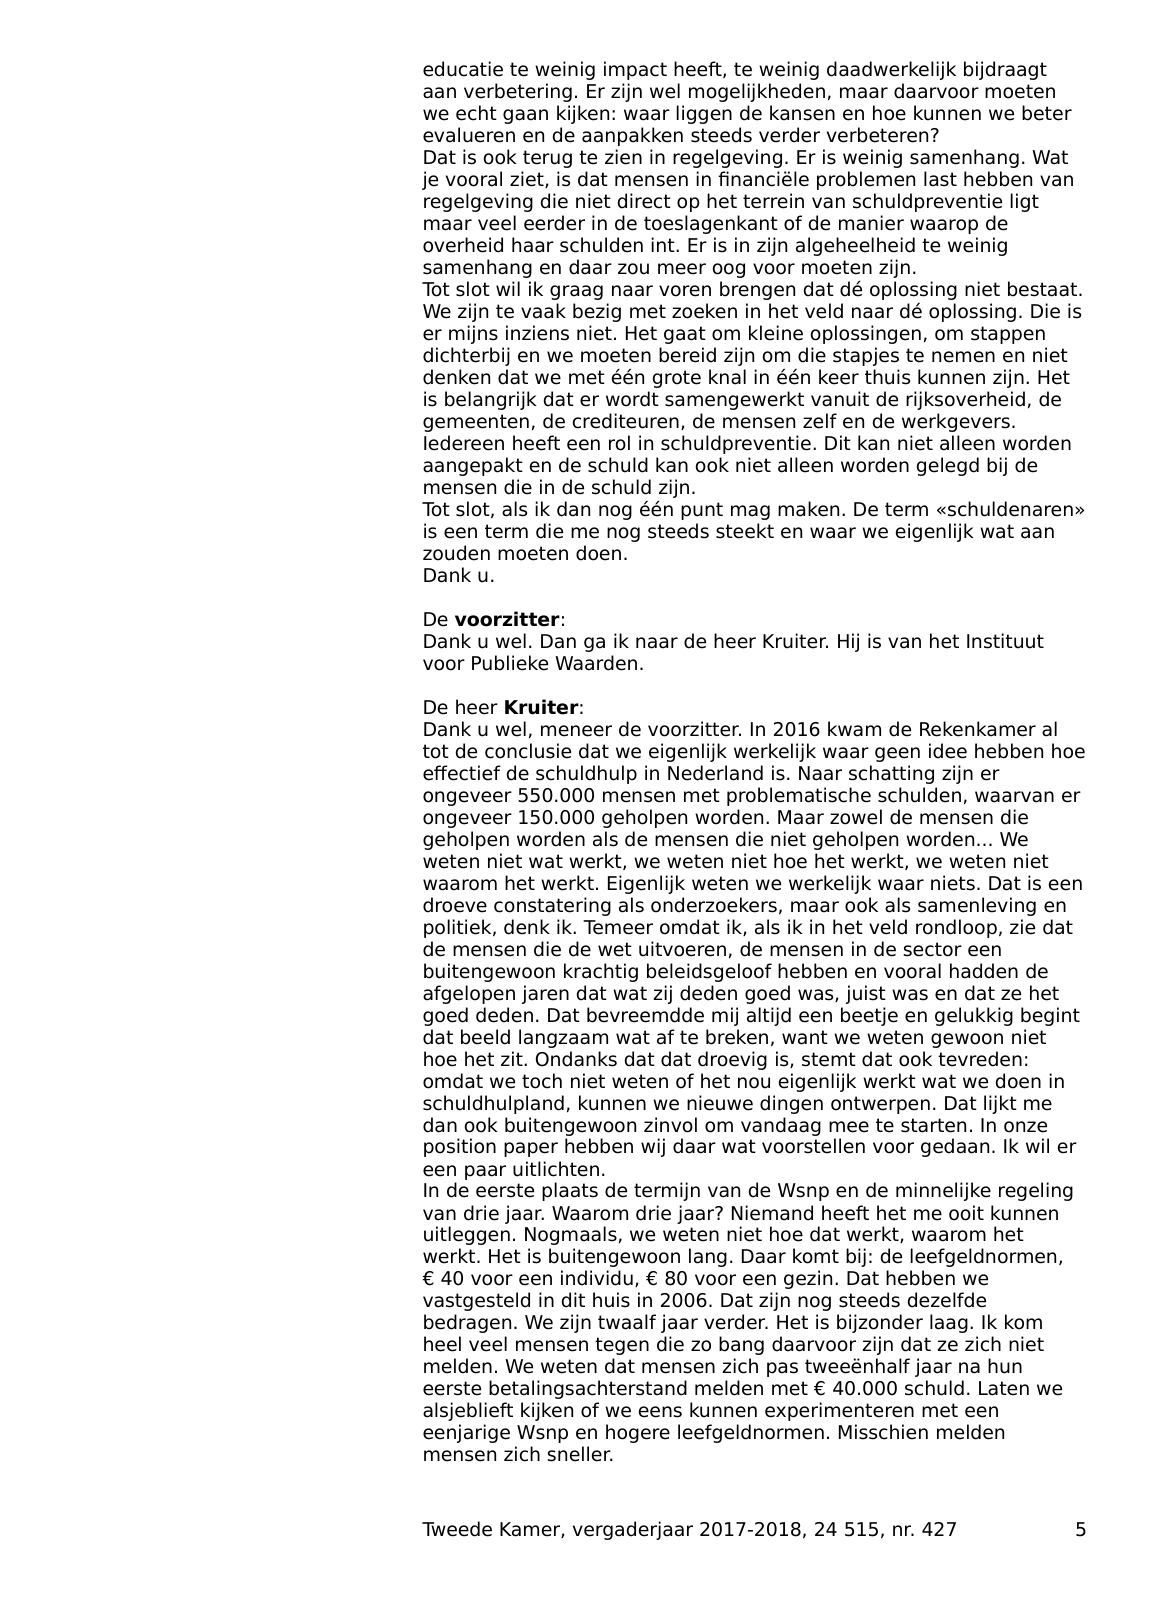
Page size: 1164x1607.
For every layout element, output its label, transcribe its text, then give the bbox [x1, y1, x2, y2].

text Dank u wel, meneer de voorzitter. In 2016 kwam de Rekenkamer al tot de conclusie dat we eigenlijk werkelijk waar geen idee hebben hoe effectief de schuldhulp in Nederland is. Naar schatting zijn er ongeveer 550.000 mensen met problematische schulden, waarvan er ongeveer 150.000 geholpen worden. Maar zowel de mensen die geholpen worden als de mensen die niet geholpen worden... We weten niet wat werkt, we weten niet hoe het werkt, we weten niet waarom het werkt. Eigenlijk weten we werkelijk waar niets. Dat is een droeve constatering als onderzoekers, maar ook als samenleving en politiek, denk ik. Temeer omdat ik, als ik in het veld rondloop, zie dat de mensen die de wet uitvoeren, de mensen in de sector een buitengewoon krachtig beleidsgeloof hebben en vooral hadden de afgelopen jaren dat wat zij deden goed was, juist was en dat ze het goed deden. Dat bevreemdde mij altijd een beetje en gelukkig begint dat beeld langzaam wat af te breken, want we weten gewoon niet hoe het zit. Ondanks dat dat droevig is, stemt dat ook tevreden: omdat we toch niet weten of het nou eigenlijk werkt wat we doen in schuldhulpland, kunnen we nieuwe dingen ontwerpen. Dat lijkt me dan ook buitengewoon zinvol om vandaag mee te starten. In onze position paper hebben wij daar wat voorstellen voor gedaan. Ik wil er een paar uitlichten. [422, 719, 1087, 1180]
text educatie te weinig impact heeft, te weinig daadwerkelijk bijdraagt aan verbetering. Er zijn wel mogelijkheden, maar daarvoor moeten we echt gaan kijken: waar liggen de kansen en hoe kunnen we beter evalueren en de aanpakken steeds verder verbeteren? [422, 59, 1087, 147]
text Dank u wel. Dan ga ik naar de heer Kruiter. Hij is van het Instituut voor Publieke Waarden. [422, 631, 1087, 675]
text Dat is ook terug te zien in regelgeving. Er is weinig samenhang. Wat je vooral ziet, is dat mensen in financiële problemen last hebben van regelgeving die niet direct op het terrein van schuldpreventie ligt maar veel eerder in de toeslagenkant of de manier waarop de overheid haar schulden int. Er is in zijn algeheelheid te weinig samenhang en daar zou meer oog voor moeten zijn. [422, 147, 1087, 279]
text Dank u. [422, 564, 1087, 587]
text De heer Kruiter: [422, 697, 1087, 719]
text Tot slot, als ik dan nog één punt mag maken. De term «schuldenaren» is een term die me nog steeds steekt en waar we eigenlijk wat aan zouden moeten doen. [422, 499, 1087, 564]
text De voorzitter: [422, 609, 1087, 631]
text In de eerste plaats de termijn van de Wsnp en de minnelijke regeling van drie jaar. Waarom drie jaar? Niemand heeft het me ooit kunnen uitleggen. Nogmaals, we weten niet hoe dat werkt, waarom het werkt. Het is buitengewoon lang. Daar komt bij: de leefgeldnormen, € 40 voor een individu, € 80 voor een gezin. Dat hebben we vastgesteld in dit huis in 2006. Dat zijn nog steeds dezelfde bedragen. We zijn twaalf jaar verder. Het is bijzonder laag. Ik kom heel veel mensen tegen die zo bang daarvoor zijn dat ze zich niet melden. We weten dat mensen zich pas tweeënhalf jaar na hun eerste betalingsachterstand melden met € 40.000 schuld. Laten we alsjeblieft kijken of we eens kunnen experimenteren met een eenjarige Wsnp en hogere leefgeldnormen. Misschien melden mensen zich sneller. [422, 1180, 1087, 1466]
text Tot slot wil ik graag naar voren brengen dat dé oplossing niet bestaat. We zijn te vaak bezig met zoeken in het veld naar dé oplossing. Die is er mijns inziens niet. Het gaat om kleine oplossingen, om stappen dichterbij en we moeten bereid zijn om die stapjes te nemen en niet denken dat we met één grote knal in één keer thuis kunnen zijn. Het is belangrijk dat er wordt samengewerkt vanuit de rijksoverheid, de gemeenten, de crediteuren, de mensen zelf en de werkgevers. Iedereen heeft een rol in schuldpreventie. Dit kan niet alleen worden aangepakt en de schuld kan ook niet alleen worden gelegd bij de mensen die in de schuld zijn. [422, 279, 1087, 499]
